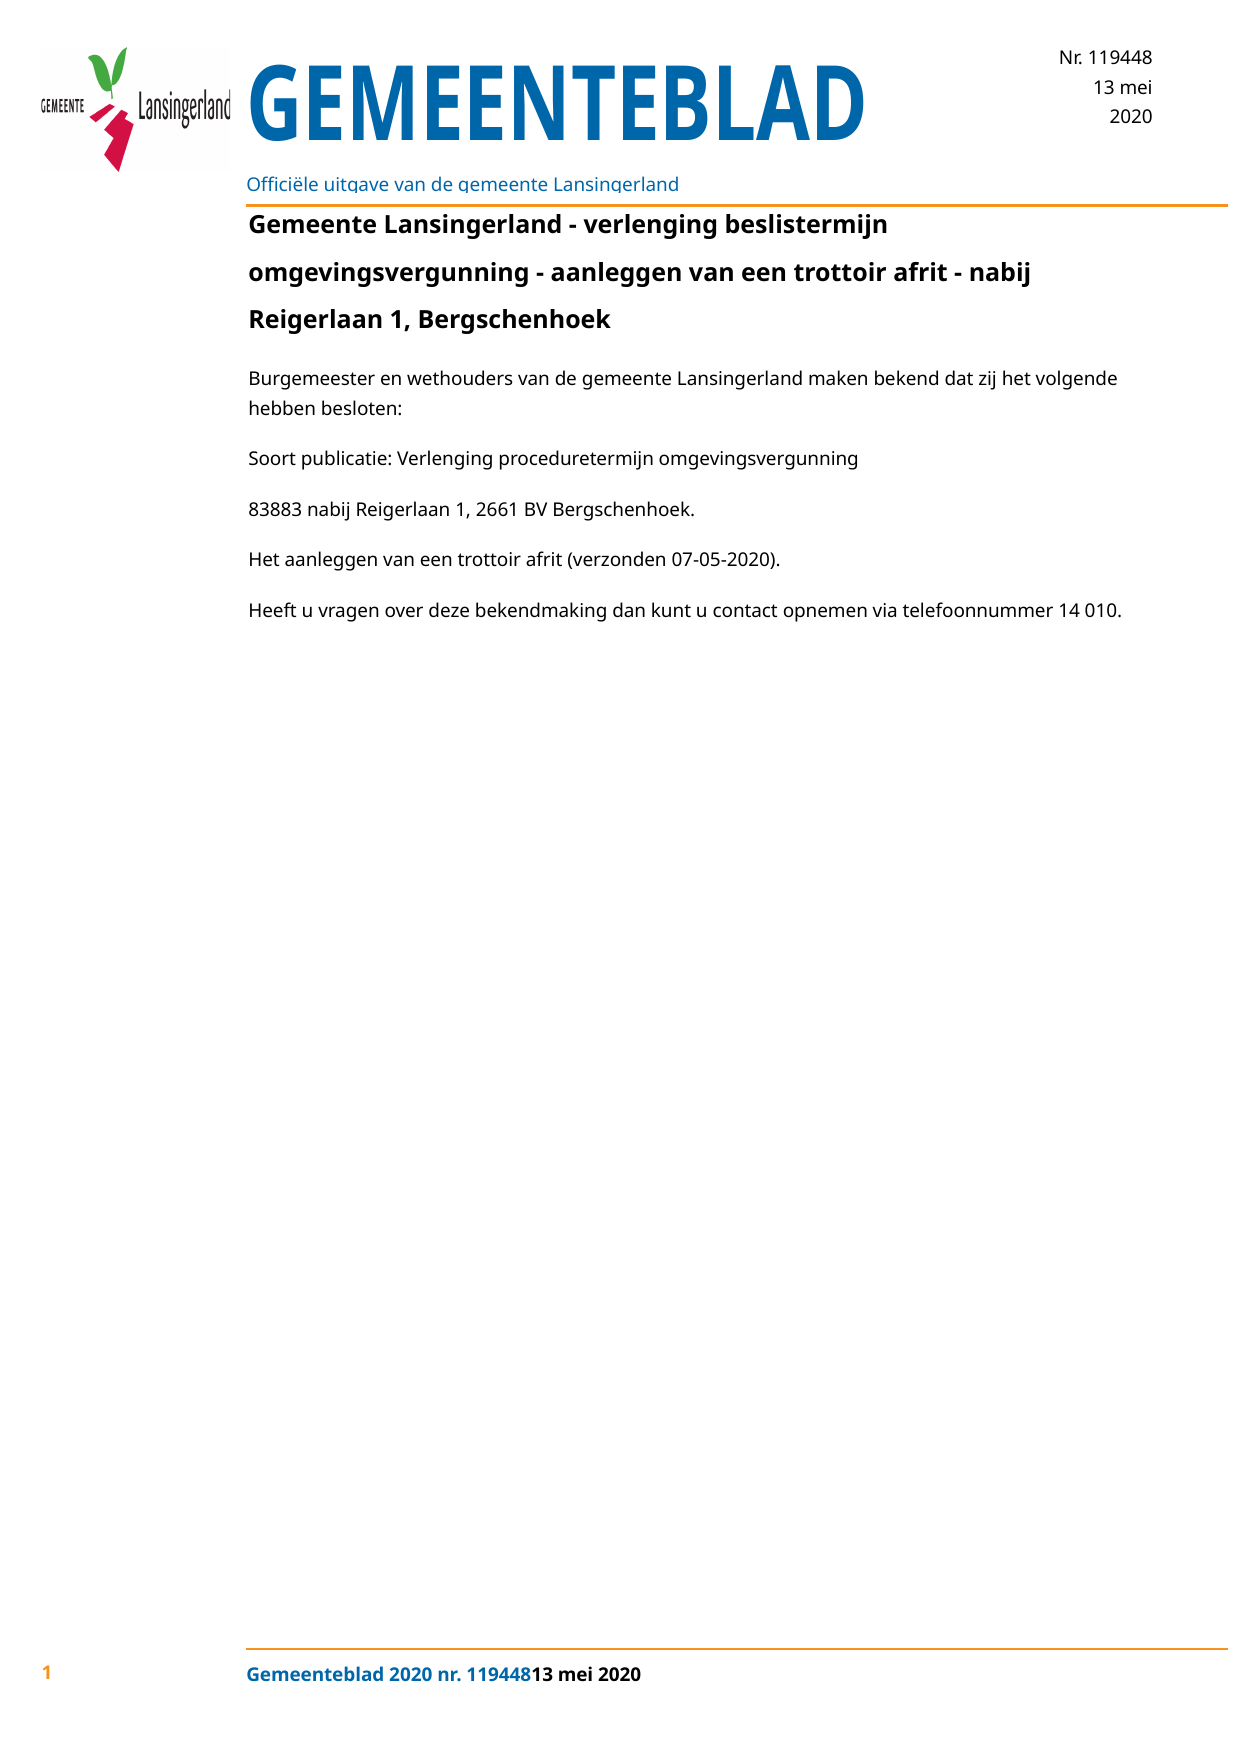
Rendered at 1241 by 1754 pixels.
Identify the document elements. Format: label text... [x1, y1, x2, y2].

text Het aanleggen van een trottoir afrit (verzonden 07-05-2020). [248, 546, 1152, 572]
text Heeft u vragen over deze bekendmaking dan kunt u contact opnemen via telefoonnummer 14 010. [248, 597, 1152, 622]
picture [41, 47, 231, 172]
text Gemeente Lansingerland - verlenging beslistermijn omgevingsvergunning - aanleggen van een trottoir afrit - nabij Reigerlaan 1, Bergschenhoek [248, 207, 1152, 336]
text 83883 nabij Reigerlaan 1, 2661 BV Bergschenhoek. [248, 496, 1152, 522]
text Soort publicatie: Verlenging proceduretermijn omgevingsvergunning [248, 446, 1152, 471]
text Burgemeester en wethouders van de gemeente Lansingerland maken bekend dat zij het volgende hebben besloten: [248, 366, 1152, 421]
